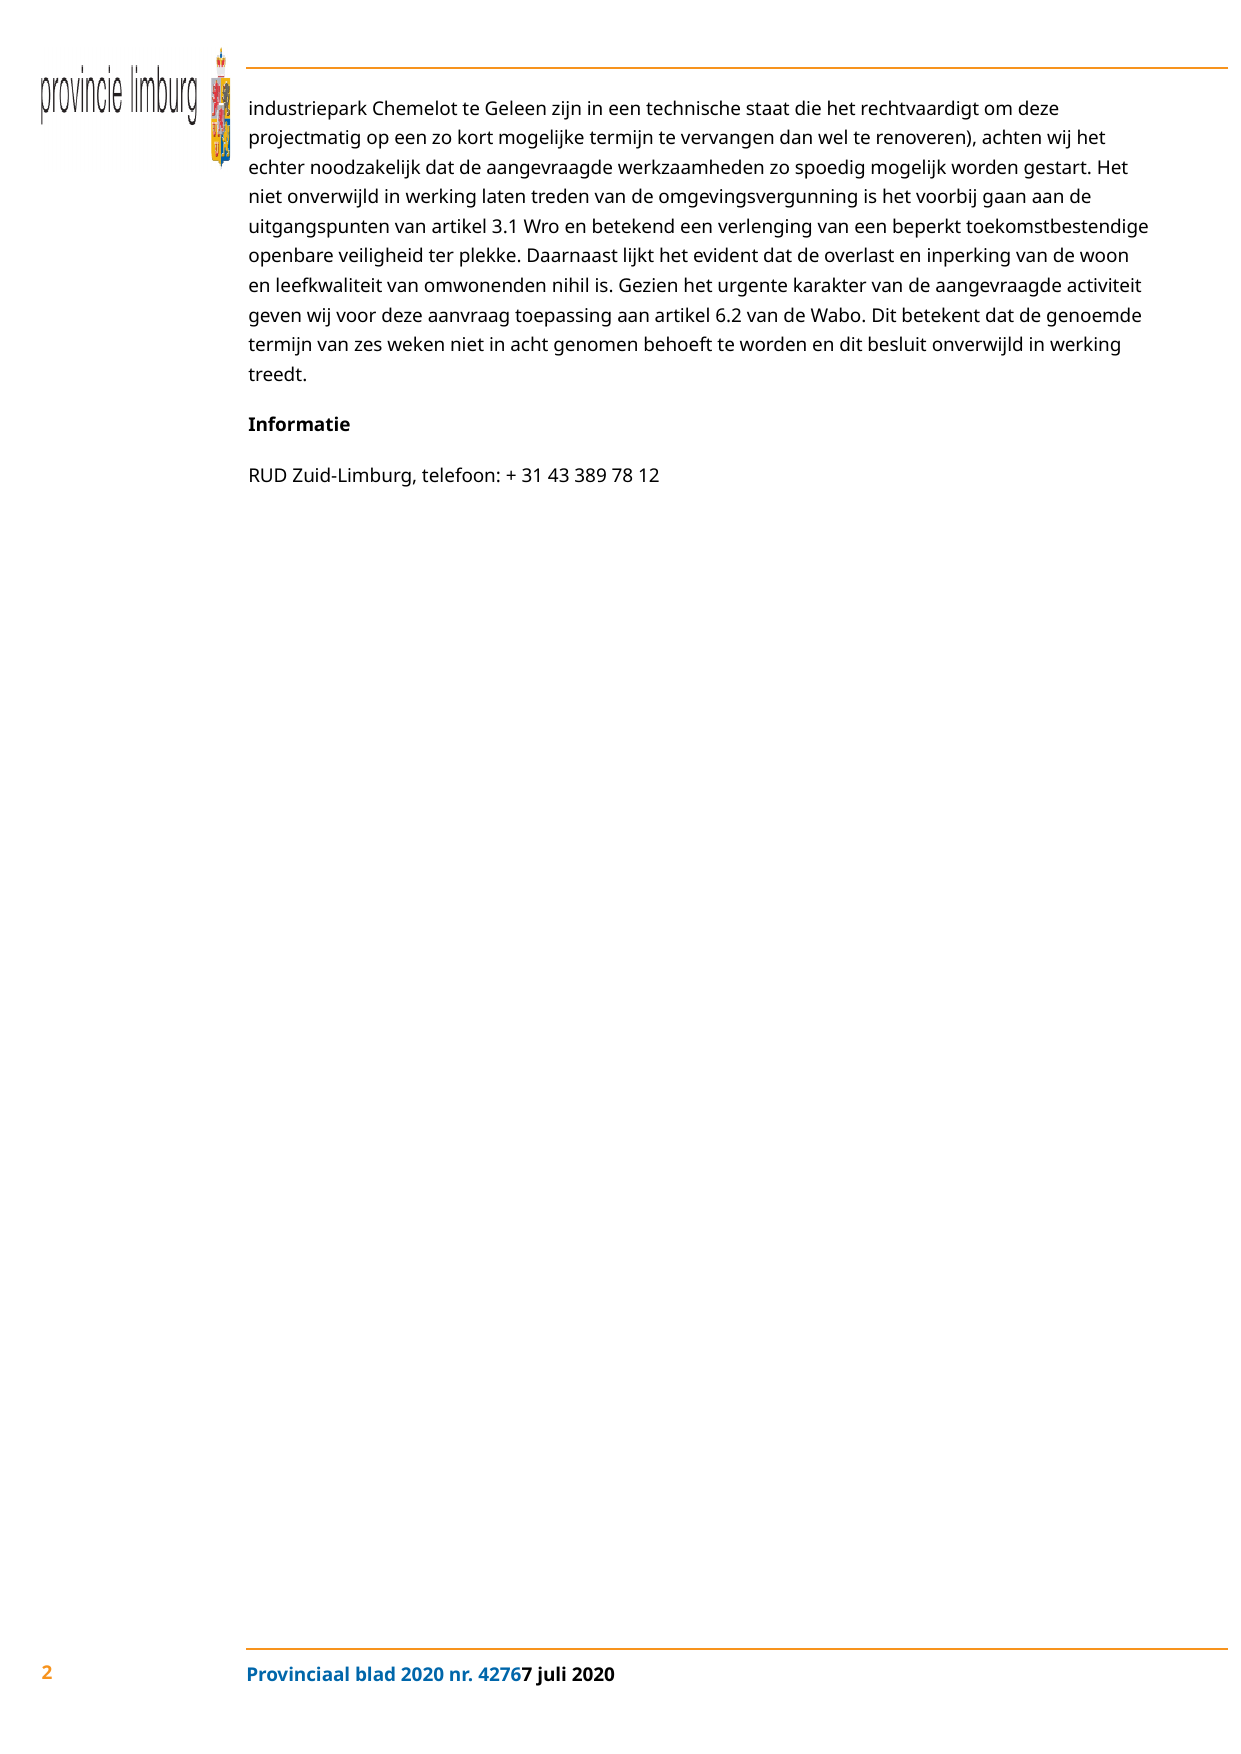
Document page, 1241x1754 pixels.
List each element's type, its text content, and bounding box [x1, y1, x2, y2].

picture [41, 47, 231, 172]
text Informatie [248, 411, 1152, 437]
text RUD Zuid-Limburg, telefoon: + 31 43 389 78 12 [248, 462, 1152, 488]
text industriepark Chemelot te Geleen zijn in een technische staat die het rechtvaardigt om deze projectmatig op een zo kort mogelijke termijn te vervangen dan wel te renoveren), achten wij het echter noodzakelijk dat de aangevraagde werkzaamheden zo spoedig mogelijk worden gestart. Het niet onverwijld in werking laten treden van de omgevingsvergunning is het voorbij gaan aan de uitgangspunten van artikel 3.1 Wro en betekend een verlenging van een beperkt toekomstbestendige openbare veiligheid ter plekke. Daarnaast lijkt het evident dat de overlast en inperking van de woon en leefkwaliteit van omwonenden nihil is. Gezien het urgente karakter van de aangevraagde activiteit geven wij voor deze aanvraag toepassing aan artikel 6.2 van de Wabo. Dit betekent dat de genoemde termijn van zes weken niet in acht genomen behoeft te worden en dit besluit onverwijld in werking treedt. [248, 95, 1152, 387]
